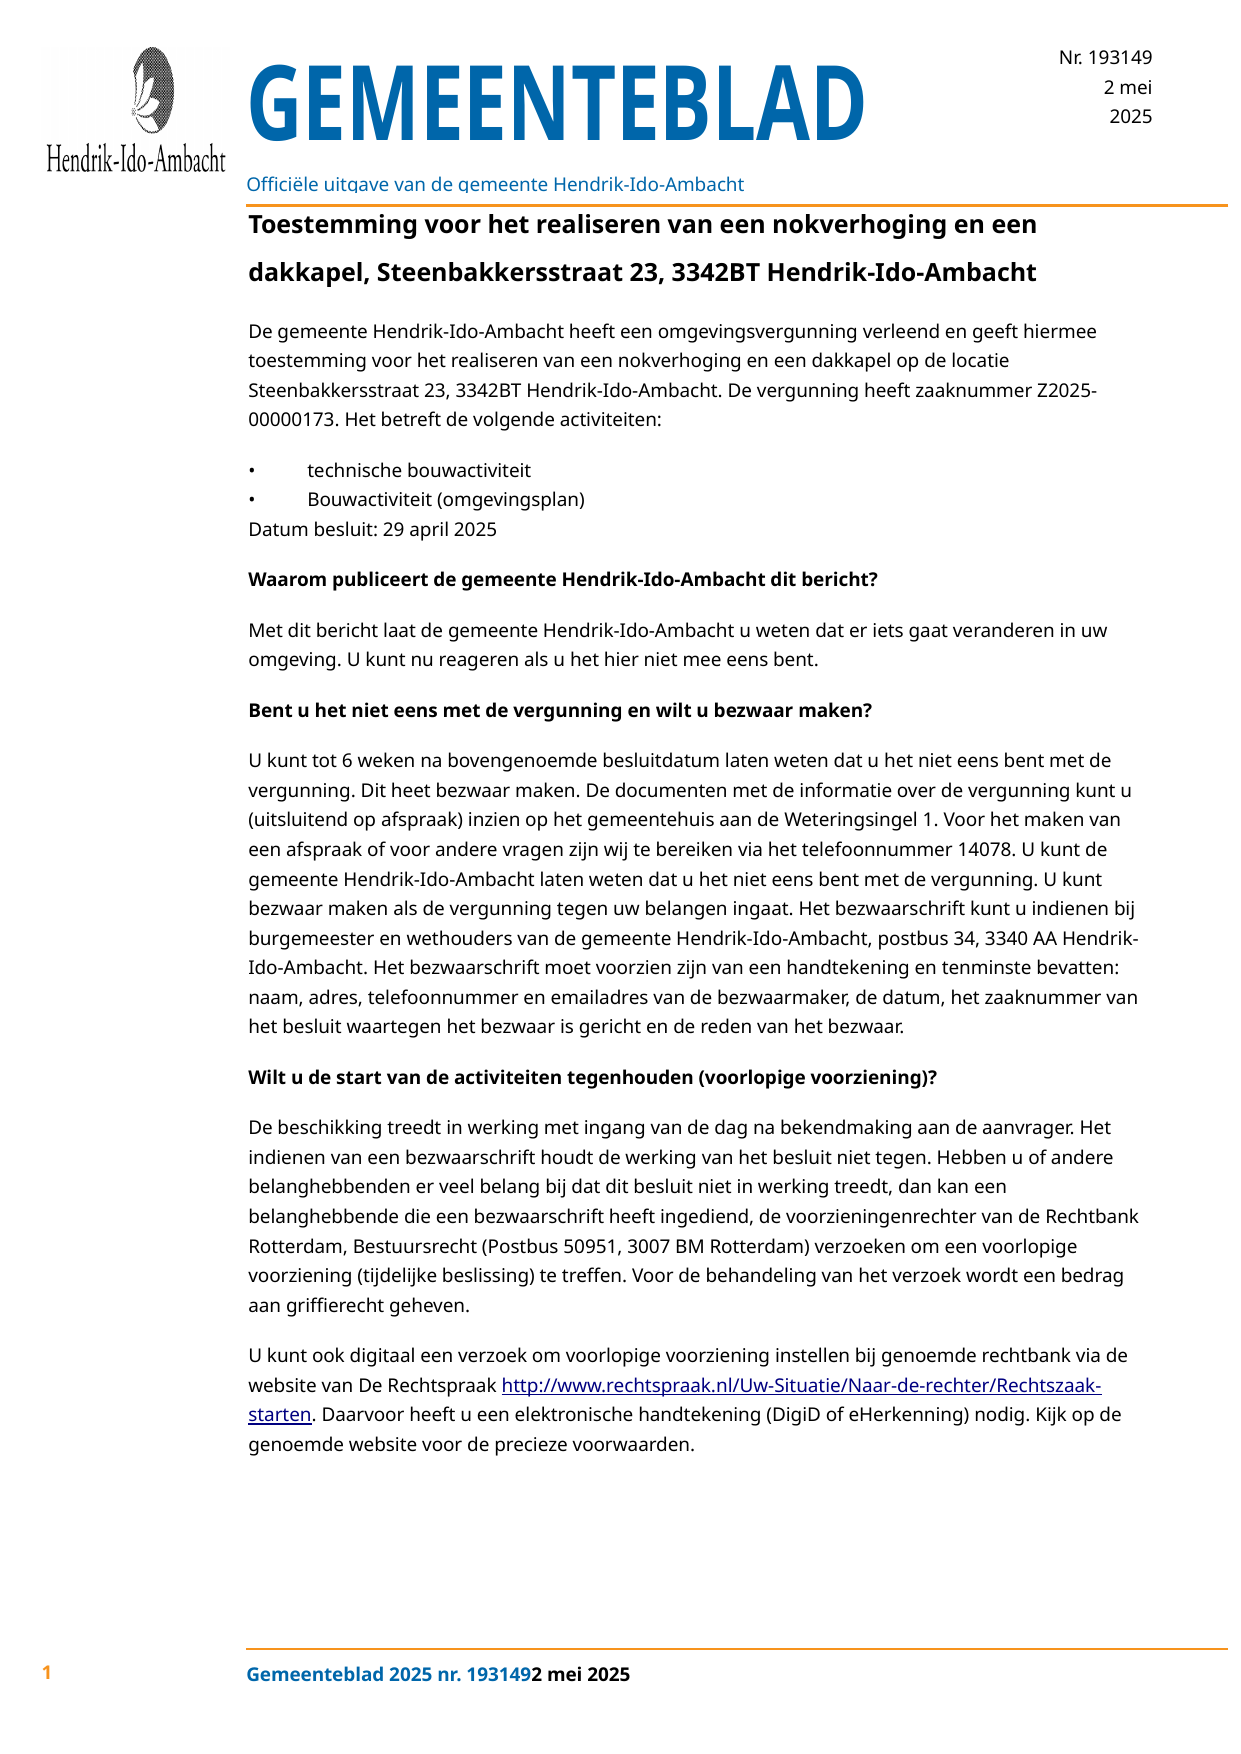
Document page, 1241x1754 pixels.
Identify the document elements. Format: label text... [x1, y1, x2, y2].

list technische bouwactiviteit [248, 457, 1152, 483]
list Bouwactiviteit (omgevingsplan) [248, 487, 1152, 512]
text De beschikking treedt in werking met ingang van de dag na bekendmaking aan de aanvrager. Het indienen van een bezwaarschrift houdt de werking van het besluit niet tegen. Hebben u of andere belanghebbenden er veel belang bij dat dit besluit niet in werking treedt, dan kan een belanghebbende die een bezwaarschrift heeft ingediend, de voorzieningenrechter van de Rechtbank Rotterdam, Bestuursrecht (Postbus 50951, 3007 BM Rotterdam) verzoeken om een voorlopige voorziening (tijdelijke beslissing) te treffen. Voor de behandeling van het verzoek wordt een bedrag aan griffierecht geheven. [248, 1114, 1152, 1318]
text Waarom publiceert de gemeente Hendrik-Ido-Ambacht dit bericht? [248, 567, 1152, 592]
text De gemeente Hendrik-Ido-Ambacht heeft een omgevingsvergunning verleend en geeft hiermee toestemming voor het realiseren van een nokverhoging en een dakkapel op de locatie Steenbakkersstraat 23, 3342BT Hendrik-Ido-Ambacht. De vergunning heeft zaaknummer Z2025-00000173. Het betreft de volgende activiteiten: [248, 318, 1152, 432]
text Bent u het niet eens met de vergunning en wilt u bezwaar maken? [248, 697, 1152, 723]
picture [41, 47, 231, 172]
text Met dit bericht laat de gemeente Hendrik-Ido-Ambacht u weten dat er iets gaat veranderen in uw omgeving. U kunt nu reageren als u het hier niet mee eens bent. [248, 617, 1152, 672]
text Wilt u de start van de activiteiten tegenhouden (voorlopige voorziening)? [248, 1064, 1152, 1090]
text U kunt tot 6 weken na bovengenoemde besluitdatum laten weten dat u het niet eens bent met de vergunning. Dit heet bezwaar maken. De documenten met de informatie over de vergunning kunt u (uitsluitend op afspraak) inzien op het gemeentehuis aan de Weteringsingel 1. Voor het maken van een afspraak of voor andere vragen zijn wij te bereiken via het telefoonnummer 14078. U kunt de gemeente Hendrik-Ido-Ambacht laten weten dat u het niet eens bent met de vergunning. U kunt bezwaar maken als de vergunning tegen uw belangen ingaat. Het bezwaarschrift kunt u indienen bij burgemeester en wethouders van de gemeente Hendrik-Ido-Ambacht, postbus 34, 3340 AA Hendrik-Ido-Ambacht. Het bezwaarschrift moet voorzien zijn van een handtekening en tenminste bevatten: naam, adres, telefoonnummer en emailadres van de bezwaarmaker, de datum, het zaaknummer van het besluit waartegen het bezwaar is gericht en de reden van het bezwaar. [248, 747, 1152, 1039]
text Toestemming voor het realiseren van een nokverhoging en een dakkapel, Steenbakkersstraat 23, 3342BT Hendrik-Ido-Ambacht [248, 207, 1152, 288]
text Datum besluit: 29 april 2025 [248, 516, 1152, 542]
text U kunt ook digitaal een verzoek om voorlopige voorziening instellen bij genoemde rechtbank via de website van De Rechtspraak http://www.rechtspraak.nl/Uw-Situatie/Naar-de-rechter/Rechtszaak-starten. Daarvoor heeft u een elektronische handtekening (DigiD of eHerkenning) nodig. Kijk op de genoemde website voor de precieze voorwaarden. [248, 1342, 1152, 1457]
